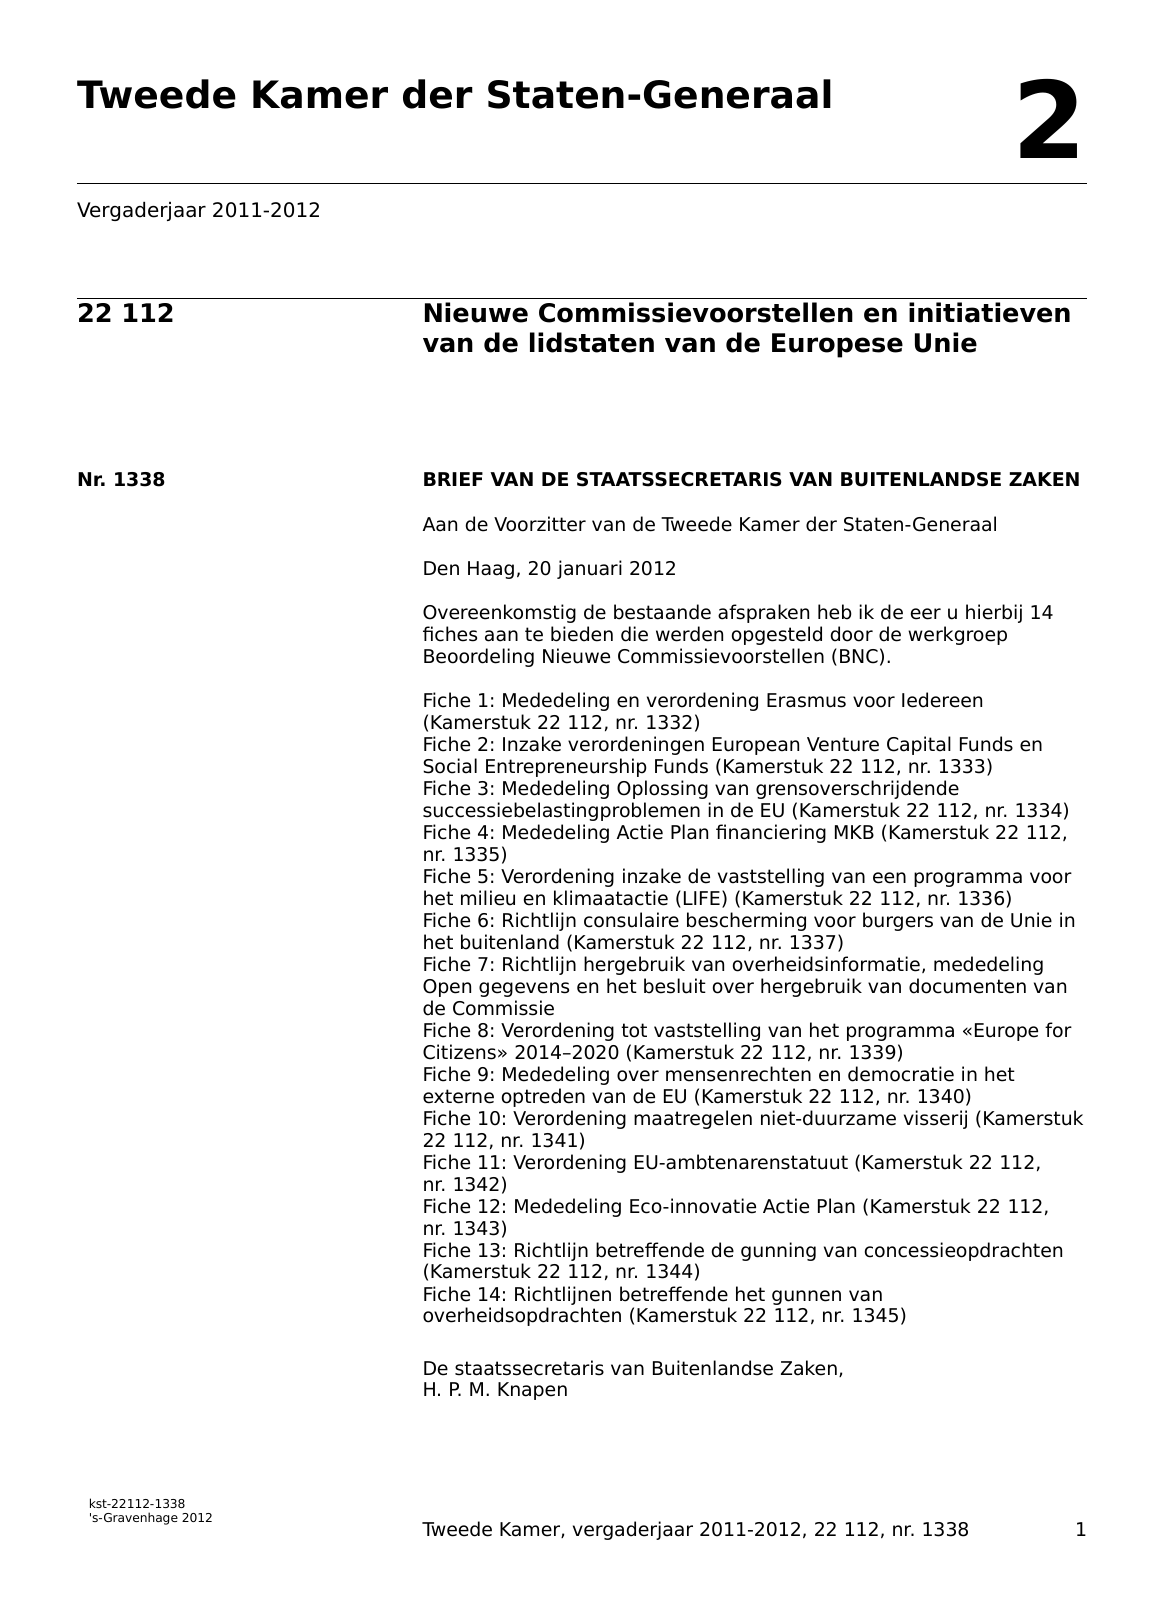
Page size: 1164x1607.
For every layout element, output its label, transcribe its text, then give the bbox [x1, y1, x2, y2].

text Fiche 6: Richtlijn consulaire bescherming voor burgers van de Unie in het buitenland (Kamerstuk 22 112, nr. 1337) [422, 910, 1087, 954]
text 's-Gravenhage 2012 [88, 1511, 323, 1525]
text Fiche 8: Verordening tot vaststelling van het programma «Europe for Citizens» 2014–2020 (Kamerstuk 22 112, nr. 1339) [422, 1020, 1087, 1064]
table_header Tweede Kamer der Staten-Generaal [77, 59, 886, 183]
text Fiche 7: Richtlijn hergebruik van overheidsinformatie, mededeling Open gegevens en het besluit over hergebruik van documenten van de Commissie [422, 954, 1087, 1020]
text Fiche 3: Mededeling Oplossing van grensoverschrijdende successiebelastingproblemen in de EU (Kamerstuk 22 112, nr. 1334) [422, 778, 1087, 822]
subtitle 22 112 Nieuwe Commissievoorstellen en initiatieven van de lidstaten van de Europese Unie [77, 299, 1087, 358]
text Fiche 11: Verordening EU-ambtenarenstatuut (Kamerstuk 22 112, nr. 1342) [422, 1152, 1087, 1196]
text kst-22112-1338 [88, 1497, 323, 1511]
text Fiche 10: Verordening maatregelen niet-duurzame visserij (Kamerstuk 22 112, nr. 1341) [422, 1108, 1087, 1152]
text Fiche 9: Mededeling over mensenrechten en democratie in het externe optreden van de EU (Kamerstuk 22 112, nr. 1340) [422, 1064, 1087, 1108]
text Fiche 14: Richtlijnen betreffende het gunnen van overheidsopdrachten (Kamerstuk 22 112, nr. 1345) [422, 1283, 1087, 1327]
text Fiche 5: Verordening inzake de vaststelling van een programma voor het milieu en klimaatactie (LIFE) (Kamerstuk 22 112, nr. 1336) [422, 866, 1087, 910]
text Den Haag, 20 januari 2012 [422, 558, 1087, 580]
text Aan de Voorzitter van de Tweede Kamer der Staten-Generaal [422, 513, 1087, 536]
text Fiche 13: Richtlijn betreffende de gunning van concessieopdrachten (Kamerstuk 22 112, nr. 1344) [422, 1239, 1087, 1283]
text De staatssecretaris van Buitenlandse Zaken, H. P. M. Knapen [422, 1357, 1087, 1401]
text Overeenkomstig de bestaande afspraken heb ik de eer u hierbij 14 fiches aan te bieden die werden opgesteld door de werkgroep Beoordeling Nieuwe Commissievoorstellen (BNC). [422, 602, 1087, 668]
subtitle Nr. 1338 BRIEF VAN DE STAATSSECRETARIS VAN BUITENLANDSE ZAKEN [77, 469, 1087, 491]
text Fiche 4: Mededeling Actie Plan financiering MKB (Kamerstuk 22 112, nr. 1335) [422, 822, 1087, 866]
text Fiche 12: Mededeling Eco-innovatie Actie Plan (Kamerstuk 22 112, nr. 1343) [422, 1196, 1087, 1239]
text Fiche 2: Inzake verordeningen European Venture Capital Funds en Social Entrepreneurship Funds (Kamerstuk 22 112, nr. 1333) [422, 734, 1087, 778]
table_header 2 [886, 59, 1087, 183]
text Fiche 1: Mededeling en verordening Erasmus voor Iedereen (Kamerstuk 22 112, nr. 1332) [422, 690, 1087, 734]
table_cell Vergaderjaar 2011-2012 [77, 184, 1087, 298]
